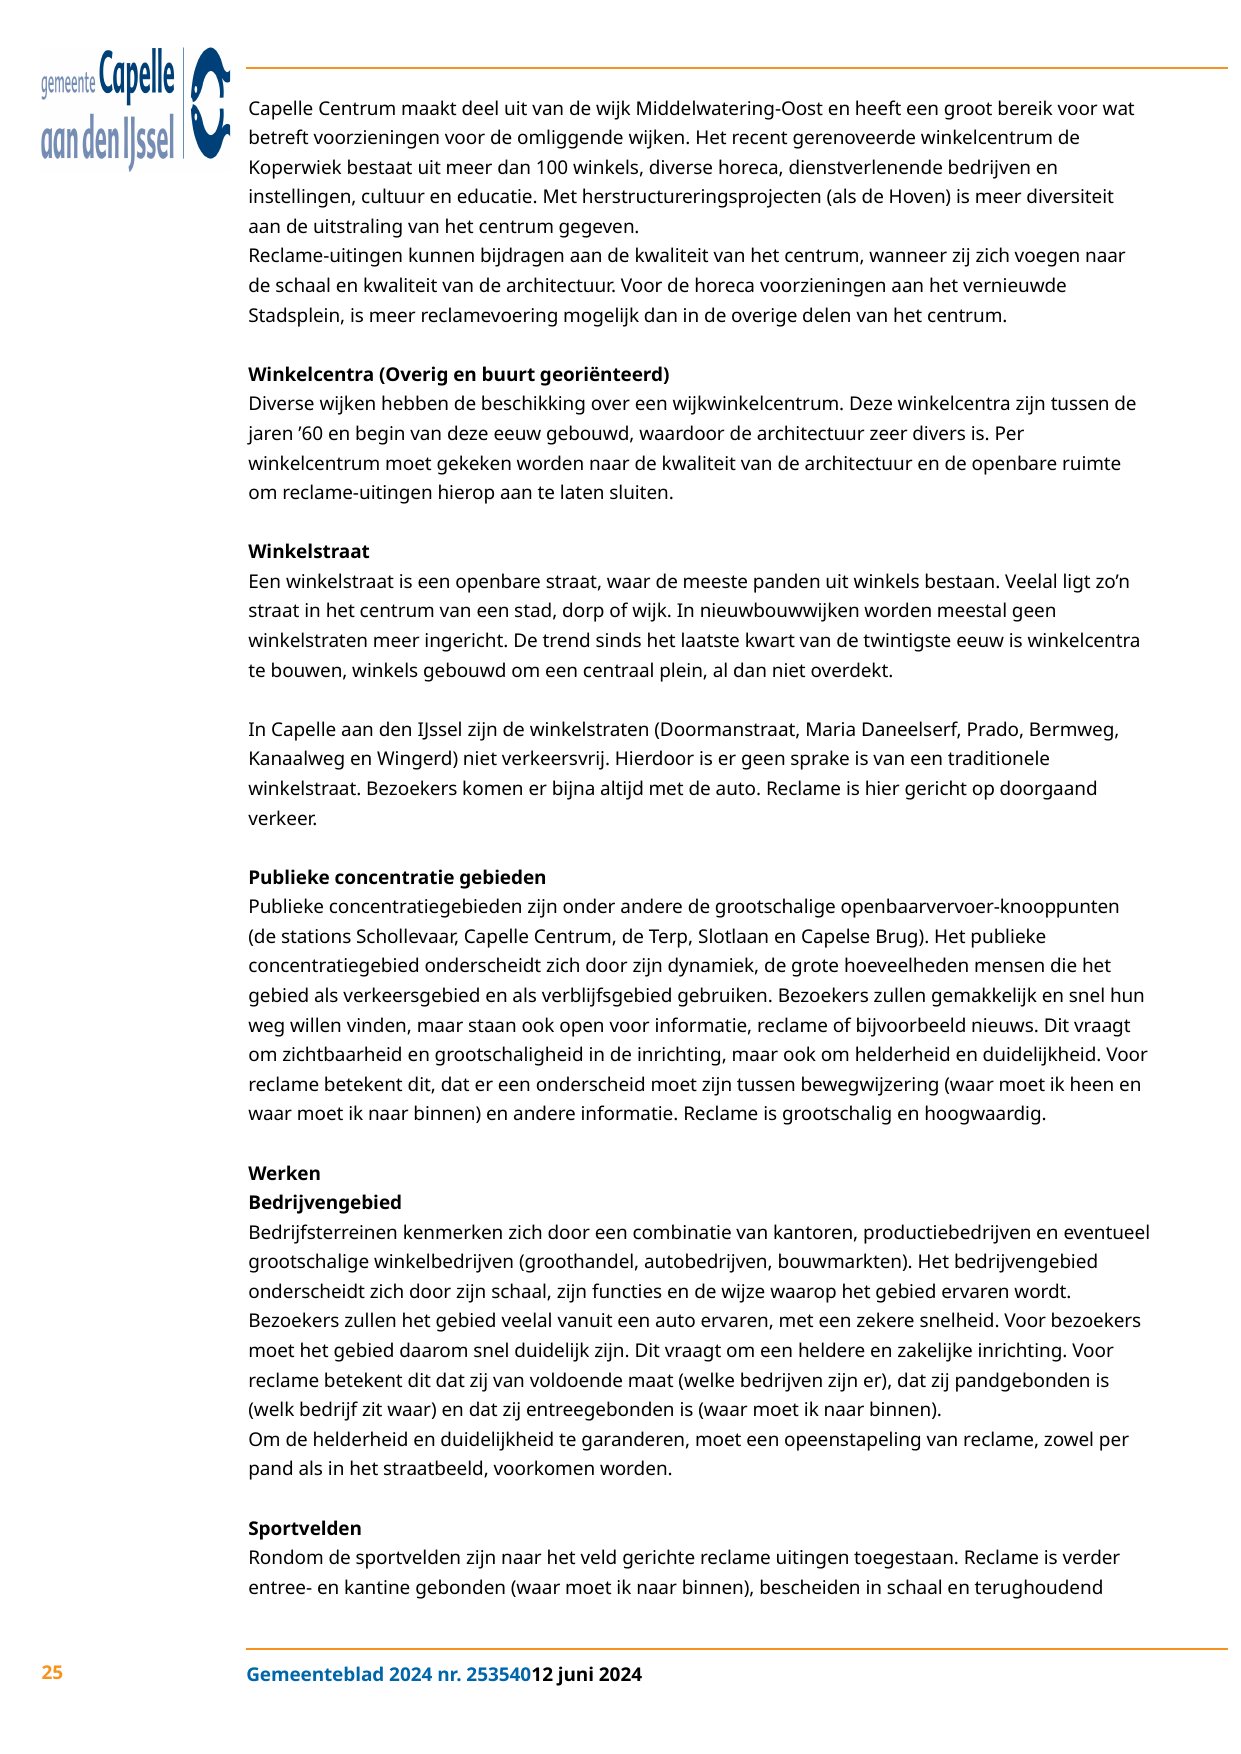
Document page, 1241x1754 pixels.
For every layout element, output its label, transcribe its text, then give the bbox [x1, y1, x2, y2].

text Werken [248, 1160, 1152, 1186]
text Reclame-uitingen kunnen bijdragen aan de kwaliteit van het centrum, wanneer zij zich voegen naar de schaal en kwaliteit van de architectuur. Voor de horeca voorzieningen aan het vernieuwde Stadsplein, is meer reclamevoering mogelijk dan in de overige delen van het centrum. [248, 243, 1152, 328]
text Publieke concentratie gebieden [248, 864, 1152, 890]
text Bedrijvengebied [248, 1189, 1152, 1215]
text Publieke concentratiegebieden zijn onder andere de grootschalige openbaarvervoer-knooppunten (de stations Schollevaar, Capelle Centrum, de Terp, Slotlaan en Capelse Brug). Het publieke concentratiegebied onderscheidt zich door zijn dynamiek, de grote hoeveelheden mensen die het gebied als verkeersgebied en als verblijfsgebied gebruiken. Bezoekers zullen gemakkelijk en snel hun weg willen vinden, maar staan ook open voor informatie, reclame of bijvoorbeeld nieuws. Dit vraagt om zichtbaarheid en grootschaligheid in de inrichting, maar ook om helderheid en duidelijkheid. Voor reclame betekent dit, dat er een onderscheid moet zijn tussen bewegwijzering (waar moet ik heen en waar moet ik naar binnen) en andere informatie. Reclame is grootschalig en hoogwaardig. [248, 893, 1152, 1126]
text Rondom de sportvelden zijn naar het veld gerichte reclame uitingen toegestaan. Reclame is verder entree- en kantine gebonden (waar moet ik naar binnen), bescheiden in schaal en terughoudend [248, 1544, 1152, 1600]
text Diverse wijken hebben de beschikking over een wijkwinkelcentrum. Deze winkelcentra zijn tussen de jaren ’60 en begin van deze eeuw gebouwd, waardoor de architectuur zeer divers is. Per winkelcentrum moet gekeken worden naar de kwaliteit van de architectuur en de openbare ruimte om reclame-uitingen hierop aan te laten sluiten. [248, 391, 1152, 505]
text Winkelstraat [248, 538, 1152, 564]
picture [41, 47, 231, 172]
text Een winkelstraat is een openbare straat, waar de meeste panden uit winkels bestaan. Veelal ligt zo’n straat in het centrum van een stad, dorp of wijk. In nieuwbouwwijken worden meestal geen winkelstraten meer ingericht. De trend sinds het laatste kwart van de twintigste eeuw is winkelcentra te bouwen, winkels gebouwd om een centraal plein, al dan niet overdekt. [248, 568, 1152, 683]
text Capelle Centrum maakt deel uit van de wijk Middelwatering-Oost en heeft een groot bereik voor wat betreft voorzieningen voor de omliggende wijken. Het recent gerenoveerde winkelcentrum de Koperwiek bestaat uit meer dan 100 winkels, diverse horeca, dienstverlenende bedrijven en instellingen, cultuur en educatie. Met herstructureringsprojecten (als de Hoven) is meer diversiteit aan de uitstraling van het centrum gegeven. [248, 95, 1152, 239]
text Sportvelden [248, 1515, 1152, 1541]
text Bedrijfsterreinen kenmerken zich door een combinatie van kantoren, productiebedrijven en eventueel grootschalige winkelbedrijven (groothandel, autobedrijven, bouwmarkten). Het bedrijvengebied onderscheidt zich door zijn schaal, zijn functies en de wijze waarop het gebied ervaren wordt. Bezoekers zullen het gebied veelal vanuit een auto ervaren, met een zekere snelheid. Voor bezoekers moet het gebied daarom snel duidelijk zijn. Dit vraagt om een heldere en zakelijke inrichting. Voor reclame betekent dit dat zij van voldoende maat (welke bedrijven zijn er), dat zij pandgebonden is (welk bedrijf zit waar) en dat zij entreegebonden is (waar moet ik naar binnen). [248, 1219, 1152, 1422]
text In Capelle aan den IJssel zijn de winkelstraten (Doormanstraat, Maria Daneelserf, Prado, Bermweg, Kanaalweg en Wingerd) niet verkeersvrij. Hierdoor is er geen sprake is van een traditionele winkelstraat. Bezoekers komen er bijna altijd met de auto. Reclame is hier gericht op doorgaand verkeer. [248, 716, 1152, 831]
text Om de helderheid en duidelijkheid te garanderen, moet een opeenstapeling van reclame, zowel per pand als in het straatbeeld, voorkomen worden. [248, 1426, 1152, 1481]
text Winkelcentra (Overig en buurt georiënteerd) [248, 361, 1152, 387]
